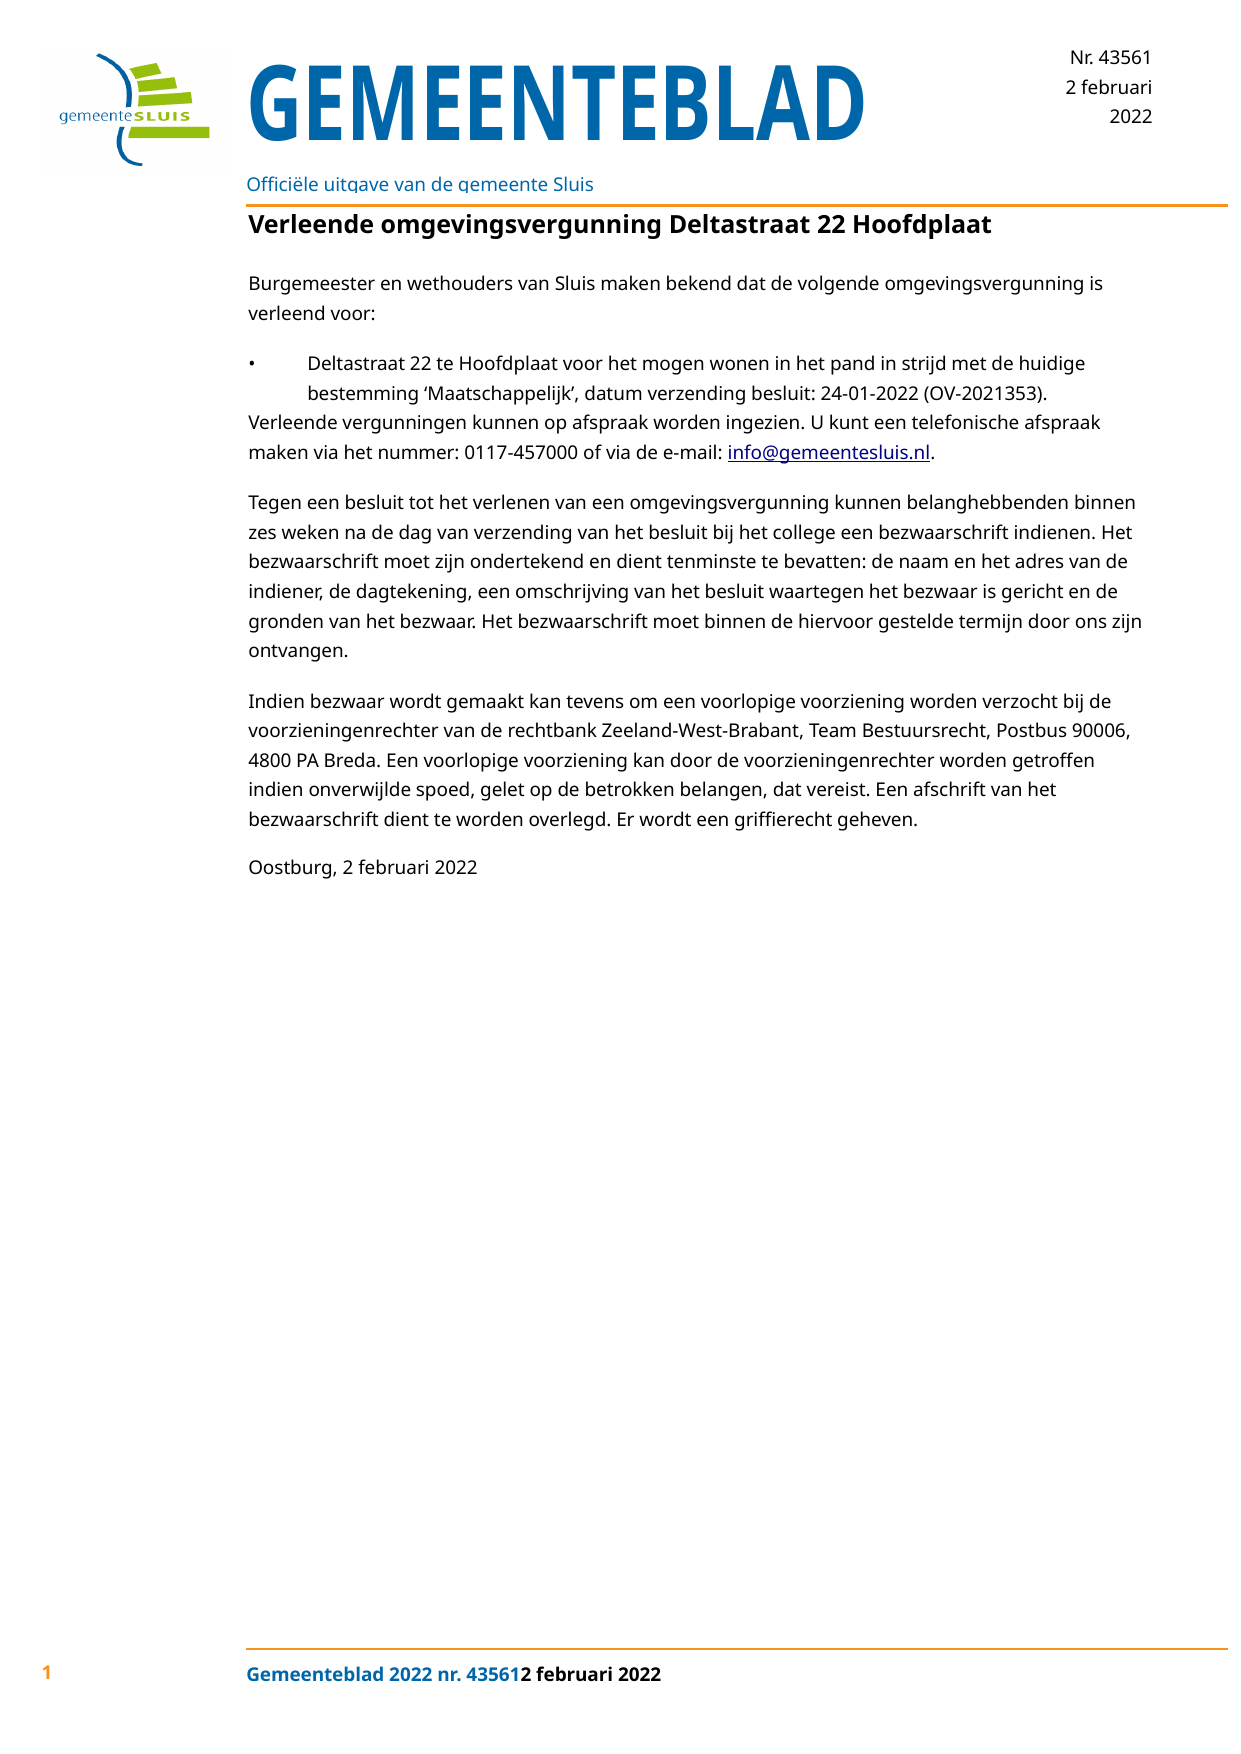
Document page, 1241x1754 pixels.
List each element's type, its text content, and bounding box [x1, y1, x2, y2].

text Verleende vergunningen kunnen op afspraak worden ingezien. U kunt een telefonische afspraak maken via het nummer: 0117-457000 of via de e-mail: info@gemeentesluis.nl. [248, 409, 1152, 465]
text Verleende omgevingsvergunning Deltastraat 22 Hoofdplaat [248, 207, 1152, 241]
picture [41, 47, 231, 172]
text Oostburg, 2 februari 2022 [248, 854, 1152, 880]
text Burgemeester en wethouders van Sluis maken bekend dat de volgende omgevingsvergunning is verleend voor: [248, 270, 1152, 326]
text Indien bezwaar wordt gemaakt kan tevens om een voorlopige voorziening worden verzocht bij de voorzieningenrechter van de rechtbank Zeeland-West-Brabant, Team Bestuursrecht, Postbus 90006, 4800 PA Breda. Een voorlopige voorziening kan door de voorzieningenrechter worden getroffen indien onverwijlde spoed, gelet op de betrokken belangen, dat vereist. Een afschrift van het bezwaarschrift dient te worden overlegd. Er wordt een griffierecht geheven. [248, 688, 1152, 832]
text Tegen een besluit tot het verlenen van een omgevingsvergunning kunnen belanghebbenden binnen zes weken na de dag van verzending van het besluit bij het college een bezwaarschrift indienen. Het bezwaarschrift moet zijn ondertekend en dient tenminste te bevatten: de naam en het adres van de indiener, de dagtekening, een omschrijving van het besluit waartegen het bezwaar is gericht en de gronden van het bezwaar. Het bezwaarschrift moet binnen de hiervoor gestelde termijn door ons zijn ontvangen. [248, 489, 1152, 663]
list Deltastraat 22 te Hoofdplaat voor het mogen wonen in het pand in strijd met de huidige bestemming ‘Maatschappelijk’, datum verzending besluit: 24-01-2022 (OV-2021353). [248, 350, 1152, 406]
